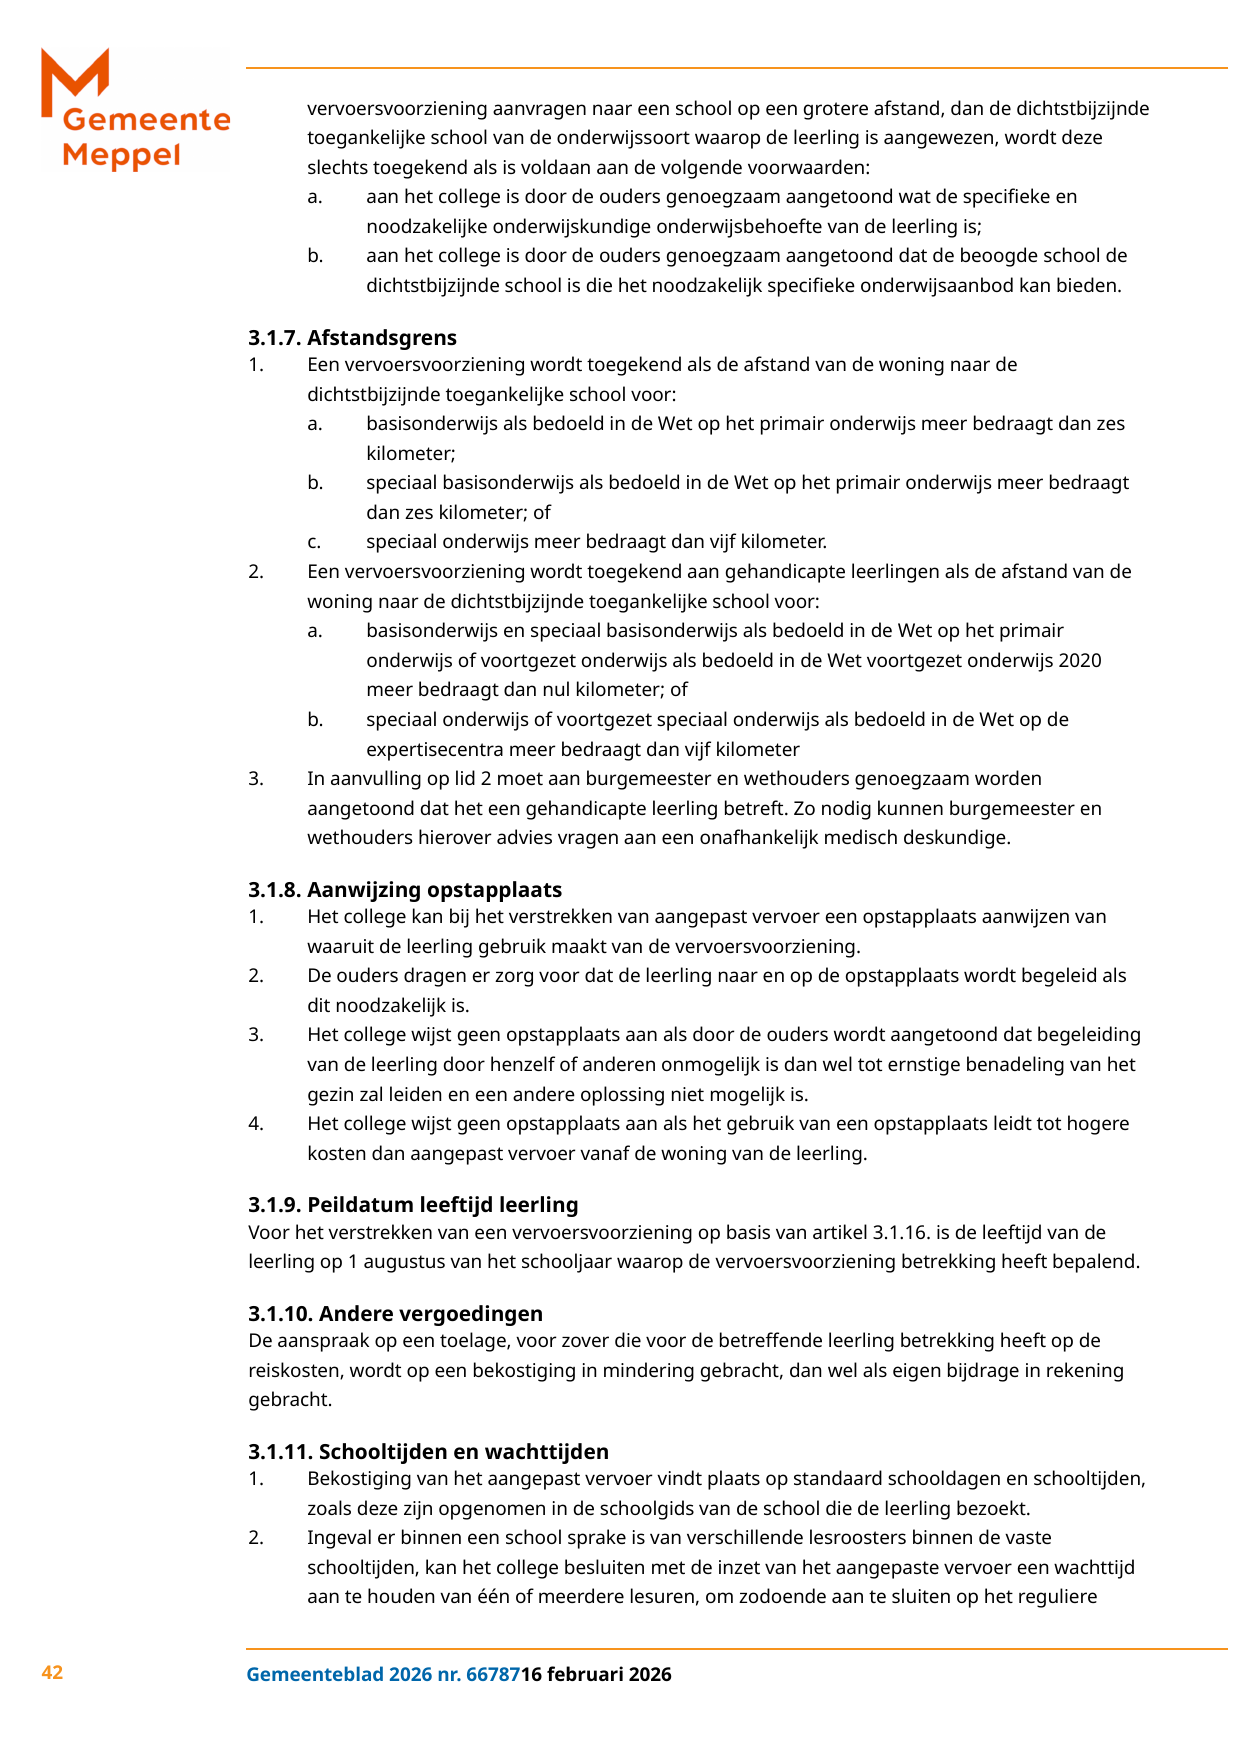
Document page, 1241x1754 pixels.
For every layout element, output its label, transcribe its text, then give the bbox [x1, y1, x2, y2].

list Een vervoersvoorziening wordt toegekend als de afstand van de woning naar de dichtstbijzijnde toegankelijke school voor: [248, 351, 1152, 406]
list De ouders dragen er zorg voor dat de leerling naar en op de opstapplaats wordt begeleid als dit noodzakelijk is. [248, 962, 1152, 1018]
list speciaal onderwijs meer bedraagt dan vijf kilometer. [307, 529, 1152, 554]
list Het college kan bij het verstrekken van aangepast vervoer een opstapplaats aanwijzen van waaruit de leerling gebruik maakt van de vervoersvoorziening. [248, 903, 1152, 959]
list basisonderwijs als bedoeld in de Wet op het primair onderwijs meer bedraagt dan zes kilometer; [307, 410, 1152, 466]
text De aanspraak op een toelage, voor zover die voor de betreffende leerling betrekking heeft op de reiskosten, wordt op een bekostiging in mindering gebracht, dan wel als eigen bijdrage in rekening gebracht. [248, 1327, 1152, 1412]
list Het college wijst geen opstapplaats aan als door de ouders wordt aangetoond dat begeleiding van de leerling door henzelf of anderen onmogelijk is dan wel tot ernstige benadeling van het gezin zal leiden en een andere oplossing niet mogelijk is. [248, 1022, 1152, 1107]
list Het college wijst geen opstapplaats aan als het gebruik van een opstapplaats leidt tot hogere kosten dan aangepast vervoer vanaf de woning van de leerling. [248, 1110, 1152, 1166]
list speciaal basisonderwijs als bedoeld in de Wet op het primair onderwijs meer bedraagt dan zes kilometer; of [307, 469, 1152, 525]
list aan het college is door de ouders genoegzaam aangetoond dat de beoogde school de dichtstbijzijnde school is die het noodzakelijk specifieke onderwijsaanbod kan bieden. [307, 243, 1152, 298]
text 3.1.11. Schooltijden en wachttijden [248, 1437, 1152, 1465]
list speciaal onderwijs of voortgezet speciaal onderwijs als bedoeld in de Wet op de expertisecentra meer bedraagt dan vijf kilometer [307, 706, 1152, 761]
list Bekostiging van het aangepast vervoer vindt plaats op standaard schooldagen en schooltijden, zoals deze zijn opgenomen in de schoolgids van de school die de leerling bezoekt. [248, 1465, 1152, 1521]
list vervoersvoorziening aanvragen naar een school op een grotere afstand, dan de dichtstbijzijnde toegankelijke school van de onderwijssoort waarop de leerling is aangewezen, wordt deze slechts toegekend als is voldaan aan de volgende voorwaarden: [248, 95, 1152, 180]
text 3.1.7. Afstandsgrens [248, 323, 1152, 351]
list Ingeval er binnen een school sprake is van verschillende lesroosters binnen de vaste schooltijden, kan het college besluiten met de inzet van het aangepaste vervoer een wachttijd aan te houden van één of meerdere lesuren, om zodoende aan te sluiten op het reguliere [248, 1524, 1152, 1609]
list basisonderwijs en speciaal basisonderwijs als bedoeld in de Wet op het primair onderwijs of voortgezet onderwijs als bedoeld in de Wet voortgezet onderwijs 2020 meer bedraagt dan nul kilometer; of [307, 617, 1152, 702]
list In aanvulling op lid 2 moet aan burgemeester en wethouders genoegzaam worden aangetoond dat het een gehandicapte leerling betreft. Zo nodig kunnen burgemeester en wethouders hierover advies vragen aan een onafhankelijk medisch deskundige. [248, 765, 1152, 850]
list aan het college is door de ouders genoegzaam aangetoond wat de specifieke en noodzakelijke onderwijskundige onderwijsbehoefte van de leerling is; [307, 183, 1152, 239]
picture [41, 47, 231, 172]
text 3.1.10. Andere vergoedingen [248, 1299, 1152, 1327]
text Voor het verstrekken van een vervoersvoorziening op basis van artikel 3.1.16. is de leeftijd van de leerling op 1 augustus van het schooljaar waarop de vervoersvoorziening betrekking heeft bepalend. [248, 1219, 1152, 1274]
text 3.1.9. Peildatum leeftijd leerling [248, 1190, 1152, 1219]
text 3.1.8. Aanwijzing opstapplaats [248, 875, 1152, 903]
list Een vervoersvoorziening wordt toegekend aan gehandicapte leerlingen als de afstand van de woning naar de dichtstbijzijnde toegankelijke school voor: [248, 558, 1152, 613]
